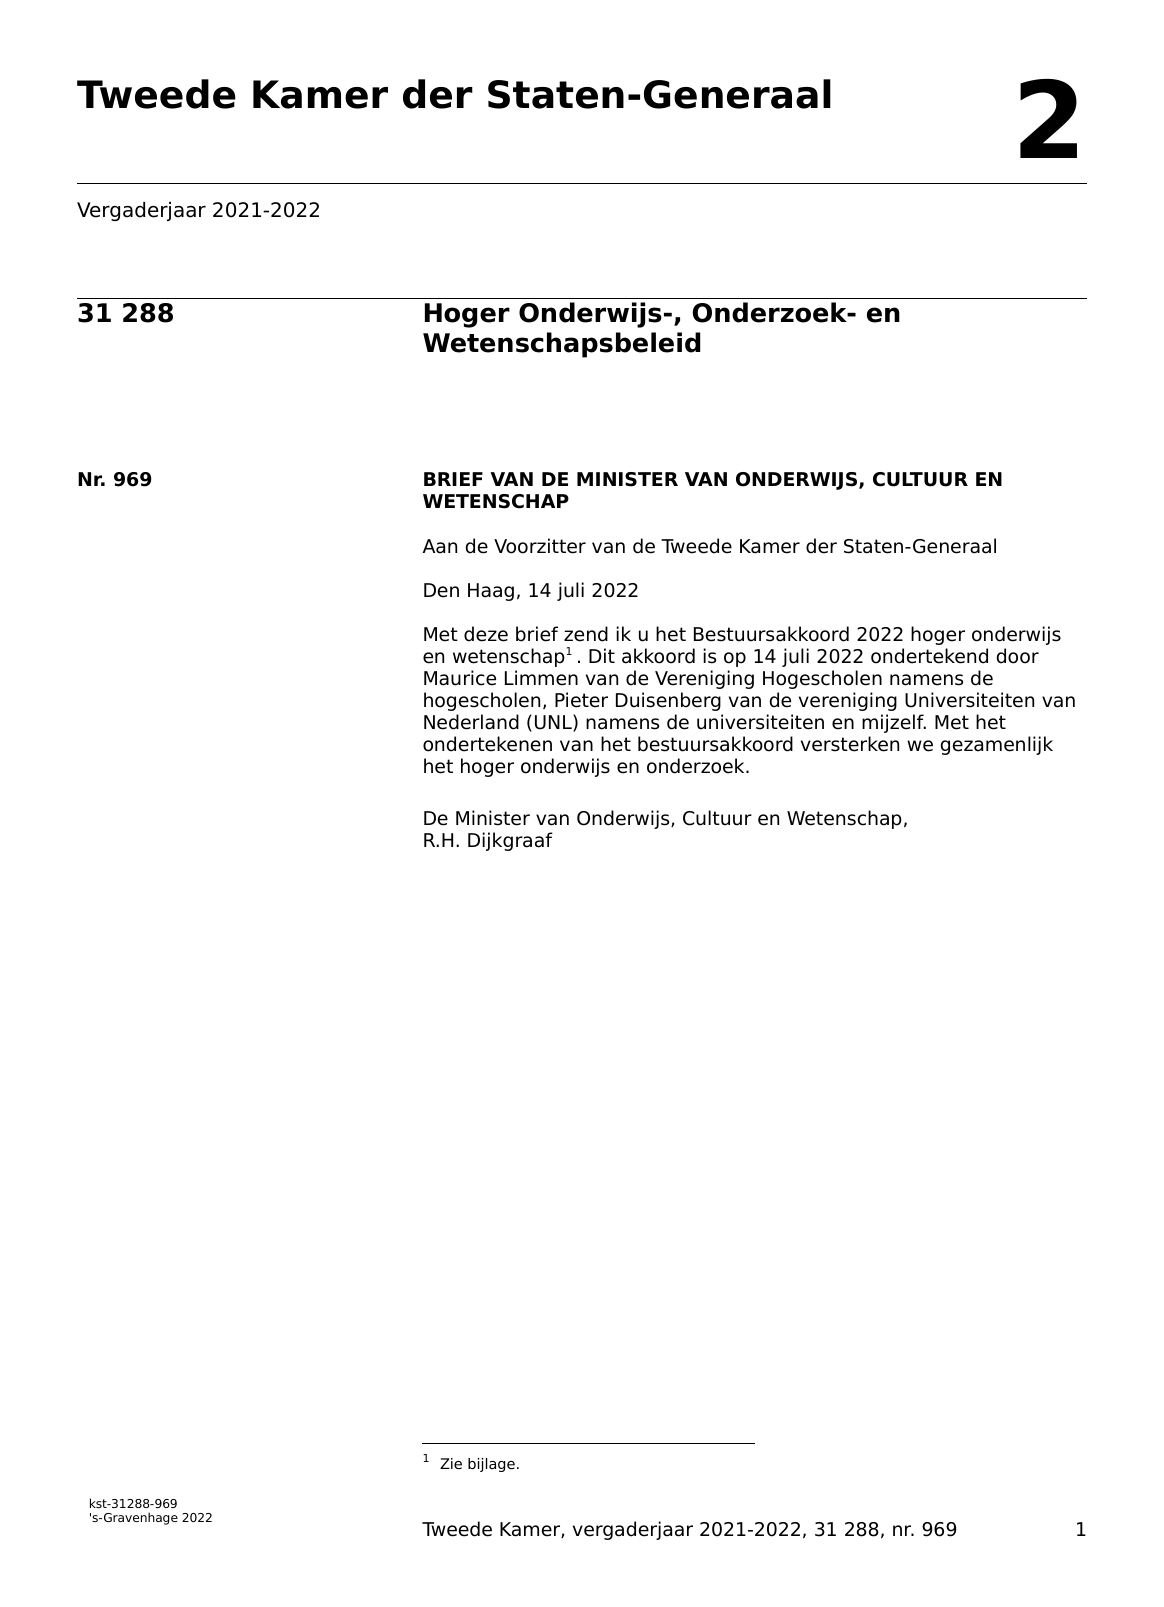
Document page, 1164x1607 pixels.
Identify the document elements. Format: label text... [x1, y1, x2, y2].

subtitle Nr. 969 BRIEF VAN DE MINISTER VAN ONDERWIJS, CULTUUR EN WETENSCHAP [77, 469, 1087, 513]
text Zie bijlage. [422, 1452, 1087, 1474]
text kst-31288-969 [88, 1497, 323, 1511]
text Den Haag, 14 juli 2022 [422, 580, 1087, 602]
subtitle 31 288 Hoger Onderwijs-, Onderzoek- en Wetenschapsbeleid [77, 299, 1087, 358]
text Met deze brief zend ik u het Bestuursakkoord 2022 hoger onderwijs en wetenschap. Dit akkoord is op 14 juli 2022 ondertekend door Maurice Limmen van de Vereniging Hogescholen namens de hogescholen, Pieter Duisenberg van de vereniging Universiteiten van Nederland (UNL) namens de universiteiten en mijzelf. Met het ondertekenen van het bestuursakkoord versterken we gezamenlijk het hoger onderwijs en onderzoek. [422, 624, 1087, 778]
text Aan de Voorzitter van de Tweede Kamer der Staten-Generaal [422, 536, 1087, 557]
text De Minister van Onderwijs, Cultuur en Wetenschap, R.H. Dijkgraaf [422, 808, 1087, 852]
table_cell Vergaderjaar 2021-2022 [77, 184, 1087, 298]
table_header Tweede Kamer der Staten-Generaal [77, 59, 886, 183]
text 's-Gravenhage 2022 [88, 1511, 323, 1525]
table_header 2 [886, 59, 1087, 183]
